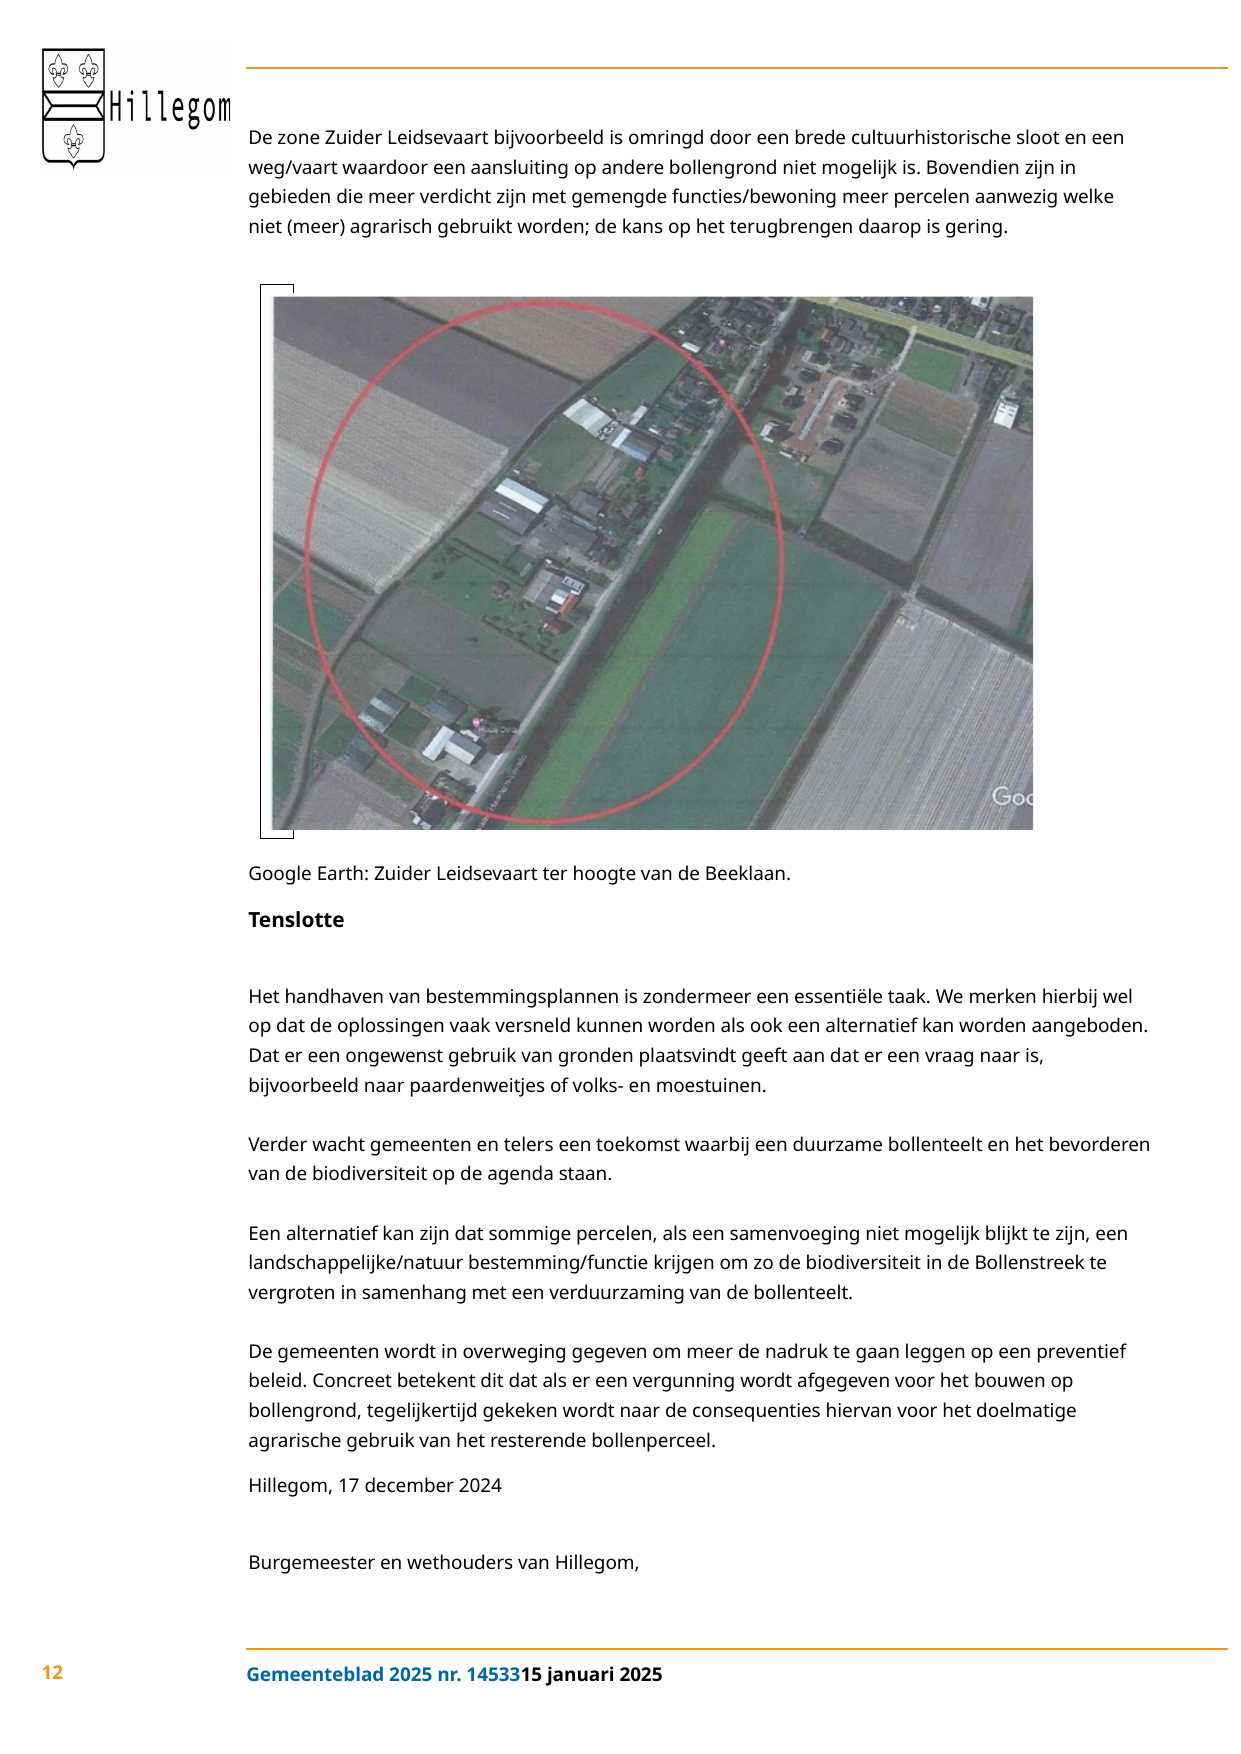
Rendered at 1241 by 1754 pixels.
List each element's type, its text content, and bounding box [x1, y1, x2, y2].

text De gemeenten wordt in overweging gegeven om meer de nadruk te gaan leggen op een preventief beleid. Concreet betekent dit dat als er een vergunning wordt afgegeven voor het bouwen op bollengrond, tegelijkertijd gekeken wordt naar de consequenties hiervan voor het doelmatige agrarische gebruik van het resterende bollenperceel. [248, 1338, 1152, 1452]
text Burgemeester en wethouders van Hillegom, [248, 1549, 1152, 1575]
text Hillegom, 17 december 2024 [248, 1472, 1152, 1498]
text Het handhaven van bestemmingsplannen is zondermeer een essentiële taak. We merken hierbij wel op dat de oplossingen vaak versneld kunnen worden als ook een alternatief kan worden aangeboden. Dat er een ongewenst gebruik van gronden plaatsvindt geeft aan dat er een vraag naar is, bijvoorbeeld naar paardenweitjes of volks- en moestuinen. [248, 983, 1152, 1097]
text Google Earth: Zuider Leidsevaart ter hoogte van de Beeklaan. [248, 860, 1152, 885]
text Een alternatief kan zijn dat sommige percelen, als een samenvoeging niet mogelijk blijkt te zijn, een landschappelijke/natuur bestemming/functie krijgen om zo de biodiversiteit in de Bollenstreek te vergroten in samenhang met een verduurzaming van de bollenteelt. [248, 1220, 1152, 1304]
picture [41, 47, 231, 172]
text Tenslotte [248, 905, 1152, 934]
text De zone Zuider Leidsevaart bijvoorbeeld is omringd door een brede cultuurhistorische sloot en een weg/vaart waardoor een aansluiting op andere bollengrond niet mogelijk is. Bovendien zijn in gebieden die meer verdicht zijn met gemengde functies/bewoning meer percelen aanwezig welke niet (meer) agrarisch gebruikt worden; de kans op het terugbrengen daarop is gering. [248, 124, 1152, 239]
picture [268, 293, 1037, 830]
text Verder wacht gemeenten en telers een toekomst waarbij een duurzame bollenteelt en het bevorderen van de biodiversiteit op de agenda staan. [248, 1131, 1152, 1186]
